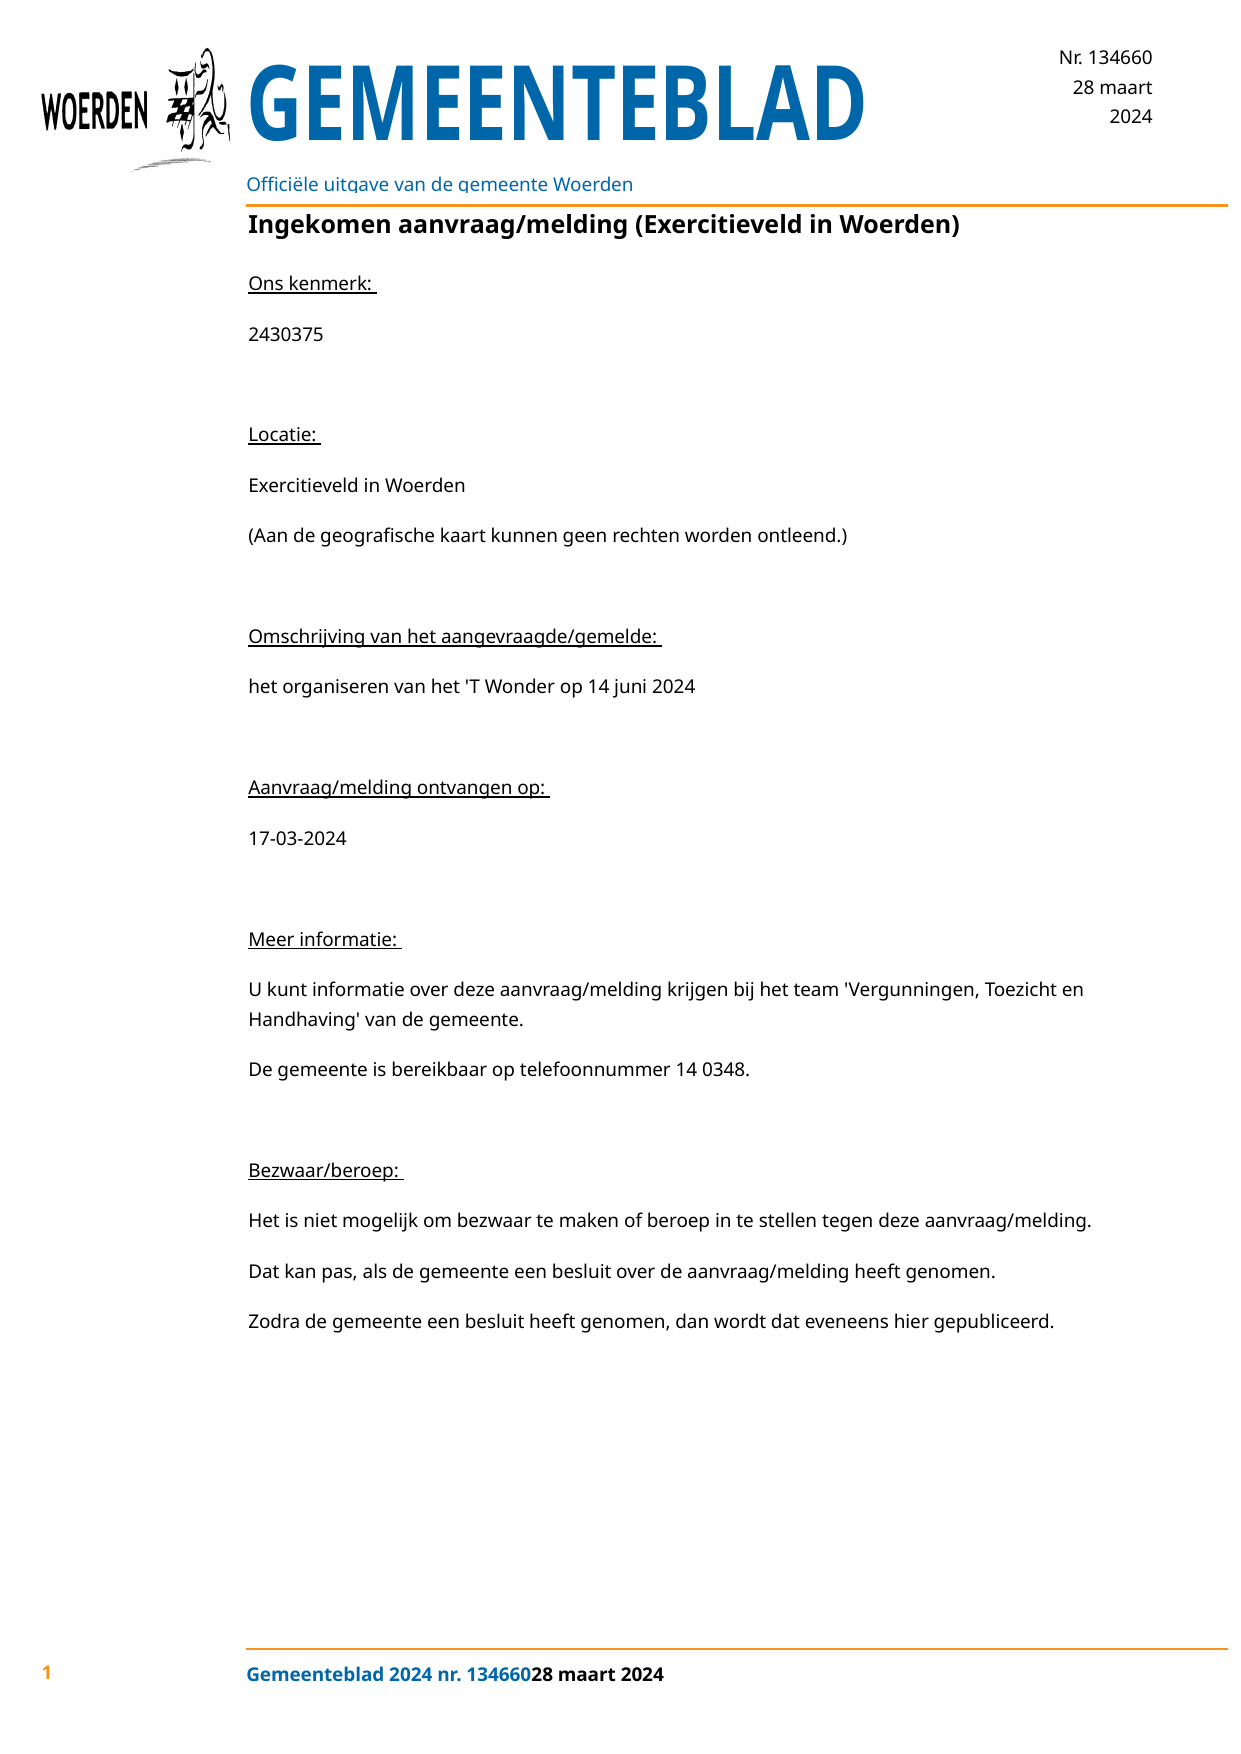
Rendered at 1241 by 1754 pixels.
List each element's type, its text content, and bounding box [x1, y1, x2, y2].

text Exercitieveld in Woerden [248, 472, 1152, 498]
text Zodra de gemeente een besluit heeft genomen, dan wordt dat eveneens hier gepubliceerd. [248, 1308, 1152, 1334]
text Omschrijving van het aangevraagde/gemelde: [248, 623, 1152, 649]
text Ingekomen aanvraag/melding (Exercitieveld in Woerden) [248, 207, 1152, 241]
text 17-03-2024 [248, 825, 1152, 851]
text 2430375 [248, 321, 1152, 346]
text Bezwaar/beroep: [248, 1157, 1152, 1183]
text Het is niet mogelijk om bezwaar te maken of beroep in te stellen tegen deze aanvraag/melding. [248, 1207, 1152, 1233]
text De gemeente is bereikbaar op telefoonnummer 14 0348. [248, 1056, 1152, 1082]
text (Aan de geografische kaart kunnen geen rechten worden ontleend.) [248, 522, 1152, 548]
text Aanvraag/melding ontvangen op: [248, 774, 1152, 800]
text Dat kan pas, als de gemeente een besluit over de aanvraag/melding heeft genomen. [248, 1258, 1152, 1283]
text Ons kenmerk: [248, 270, 1152, 296]
text het organiseren van het 'T Wonder op 14 juni 2024 [248, 674, 1152, 699]
picture [41, 47, 231, 172]
text Locatie: [248, 422, 1152, 447]
text Meer informatie: [248, 926, 1152, 951]
text U kunt informatie over deze aanvraag/melding krijgen bij het team 'Vergunningen, Toezicht en Handhaving' van de gemeente. [248, 976, 1152, 1031]
